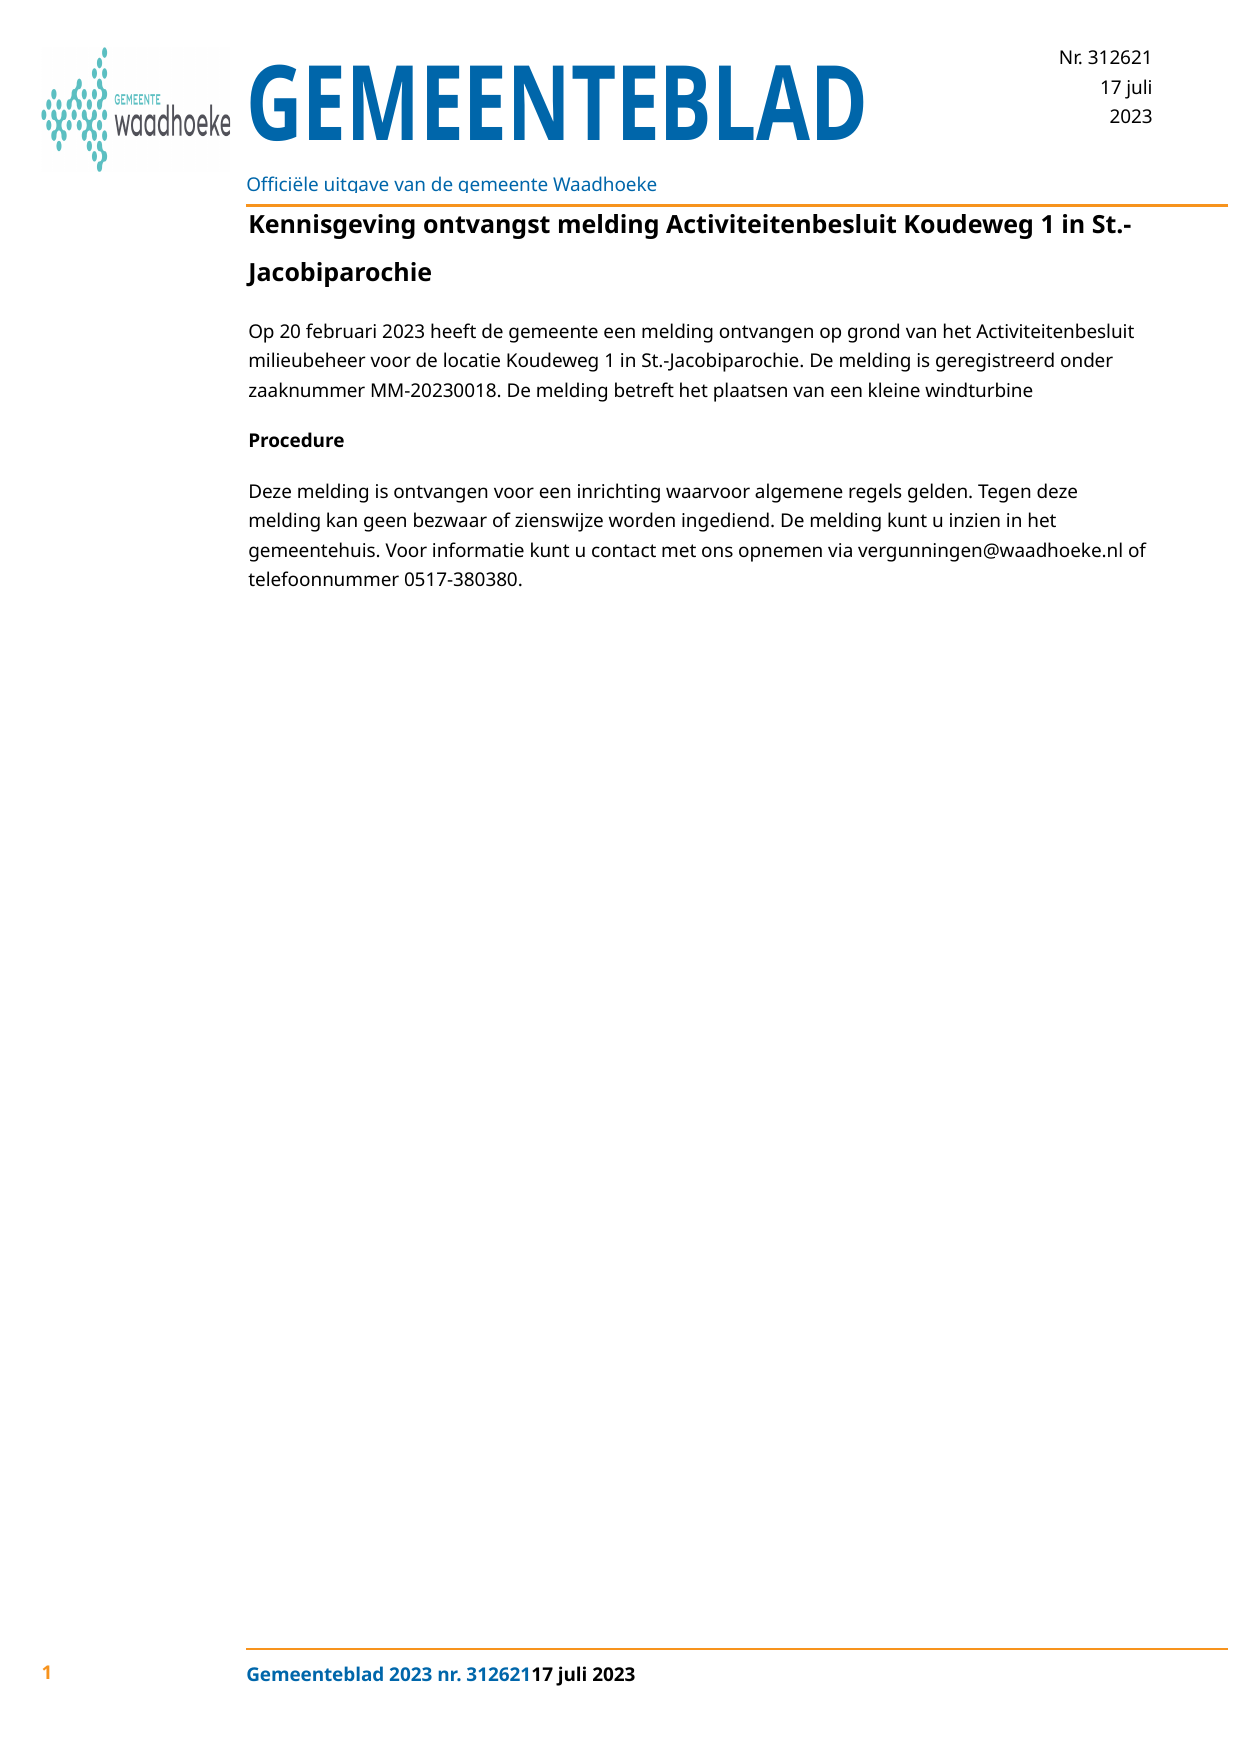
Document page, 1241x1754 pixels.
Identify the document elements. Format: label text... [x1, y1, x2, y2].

text Op 20 februari 2023 heeft de gemeente een melding ontvangen op grond van het Activiteitenbesluit milieubeheer voor de locatie Koudeweg 1 in St.-Jacobiparochie. De melding is geregistreerd onder zaaknummer MM-20230018. De melding betreft het plaatsen van een kleine windturbine [248, 318, 1152, 403]
text Deze melding is ontvangen voor een inrichting waarvoor algemene regels gelden. Tegen deze melding kan geen bezwaar of zienswijze worden ingediend. De melding kunt u inzien in het gemeentehuis. Voor informatie kunt u contact met ons opnemen via vergunningen@waadhoeke.nl of telefoonnummer 0517-380380. [248, 478, 1152, 592]
text Procedure [248, 427, 1152, 453]
picture [41, 47, 231, 172]
text Kennisgeving ontvangst melding Activiteitenbesluit Koudeweg 1 in St.-Jacobiparochie [248, 207, 1152, 288]
